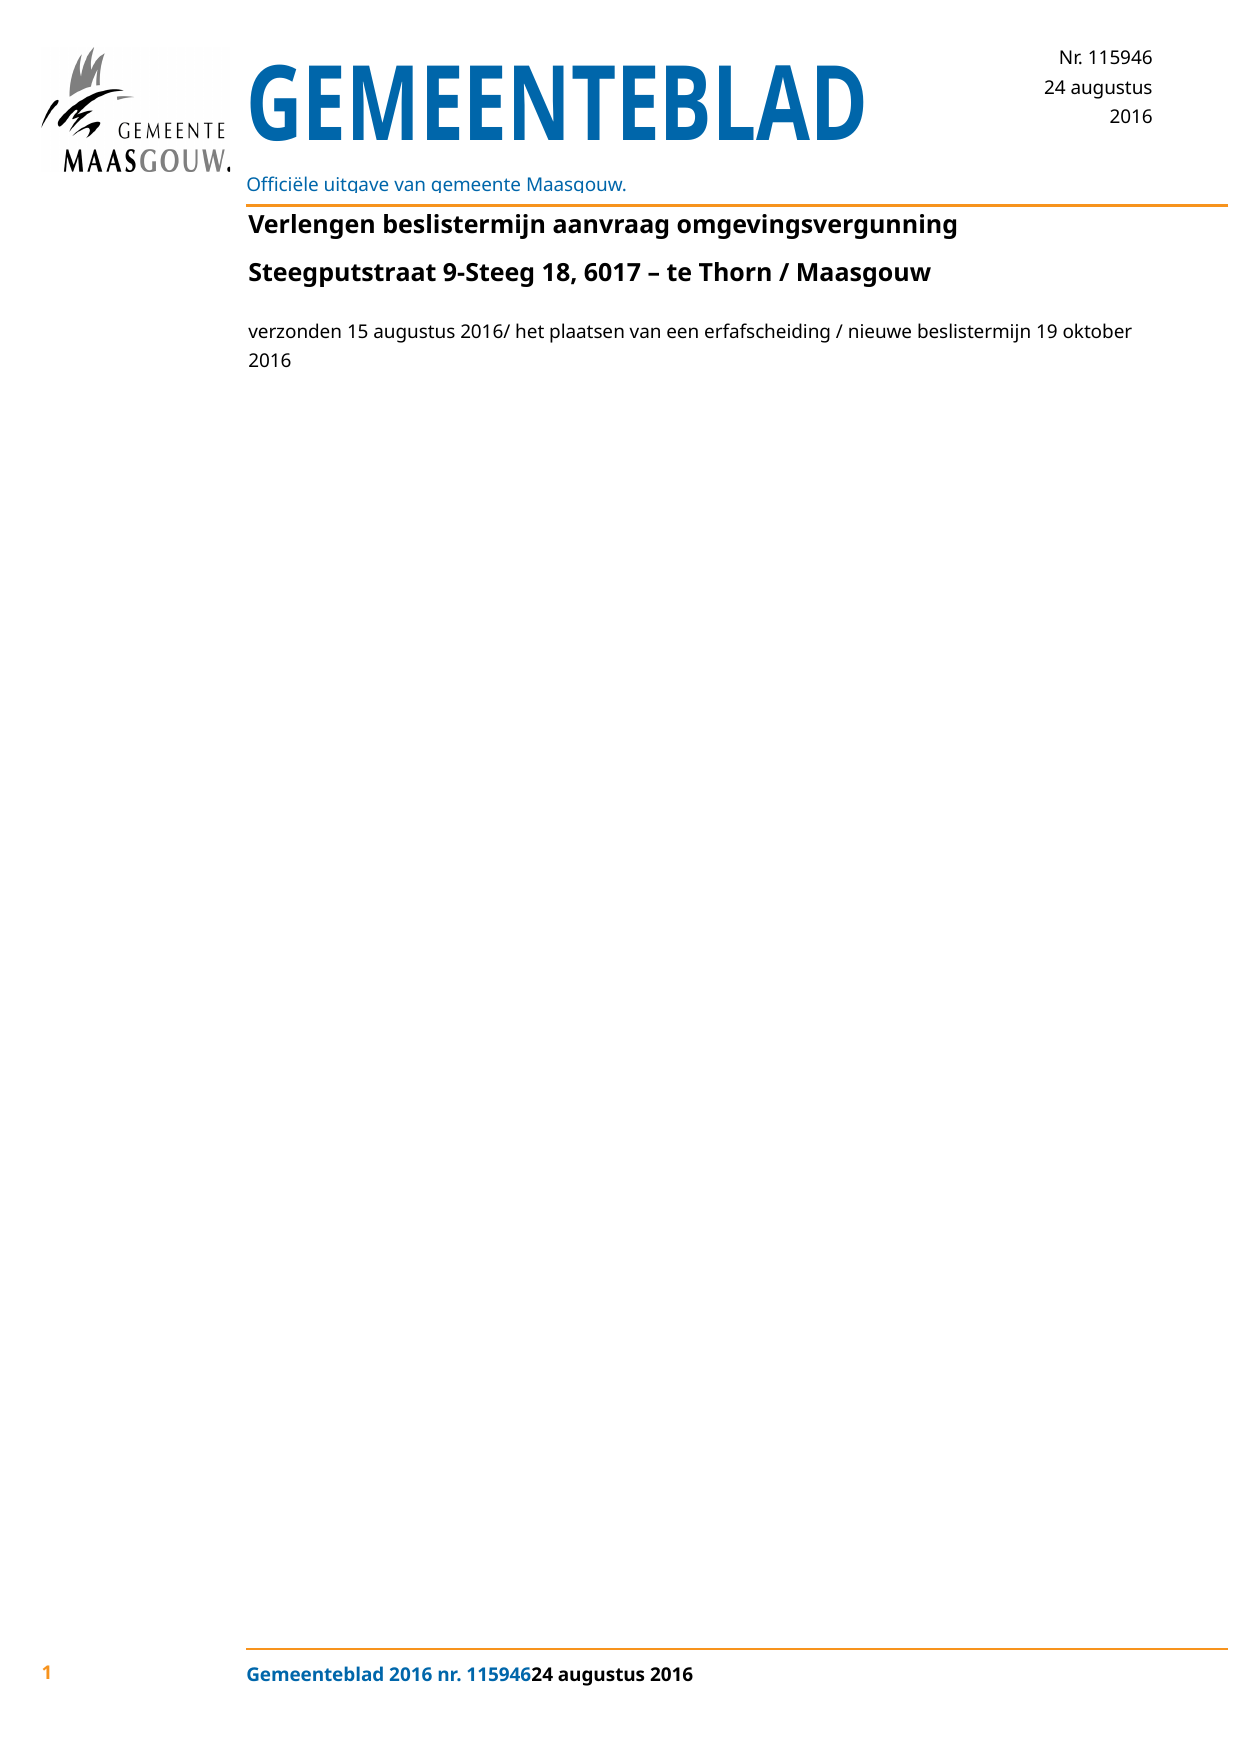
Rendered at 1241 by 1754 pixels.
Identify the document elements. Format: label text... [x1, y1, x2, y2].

text verzonden 15 augustus 2016/ het plaatsen van een erfafscheiding / nieuwe beslistermijn 19 oktober 2016 [248, 318, 1152, 373]
text Verlengen beslistermijn aanvraag omgevingsvergunning Steegputstraat 9-Steeg 18, 6017 – te Thorn / Maasgouw [248, 207, 1152, 288]
picture [41, 47, 231, 172]
